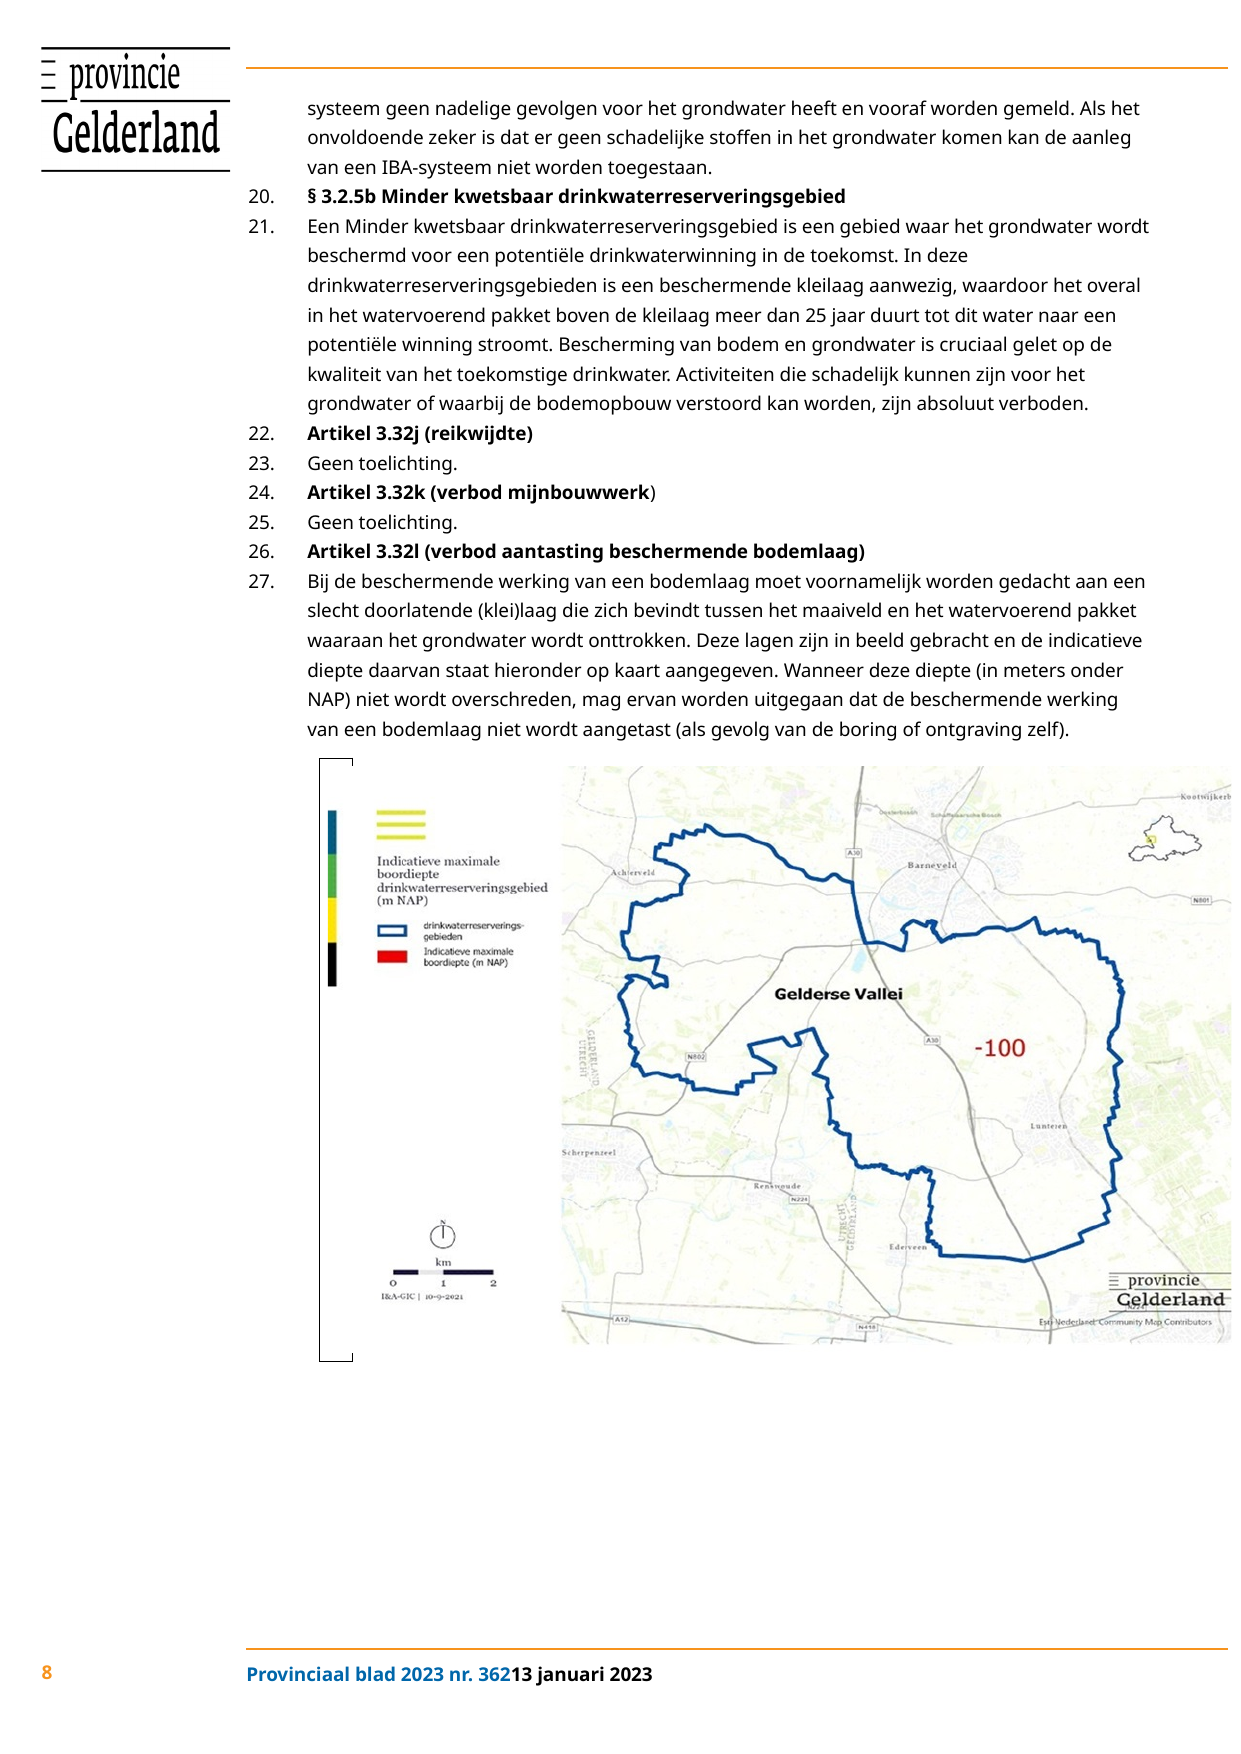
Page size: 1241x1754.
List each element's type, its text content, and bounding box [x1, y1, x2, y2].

list Geen toelichting. [248, 509, 1152, 535]
list systeem geen nadelige gevolgen voor het grondwater heeft en vooraf worden gemeld. Als het onvoldoende zeker is dat er geen schadelijke stoffen in het grondwater komen kan de aanleg van een IBA-systeem niet worden toegestaan. [248, 95, 1152, 180]
list Bij de beschermende werking van een bodemlaag moet voornamelijk worden gedacht aan een slecht doorlatende (klei)laag die zich bevindt tussen het maaiveld en het watervoerend pakket waaraan het grondwater wordt onttrokken. Deze lagen zijn in beeld gebracht en de indicatieve diepte daarvan staat hieronder op kaart aangegeven. Wanneer deze diepte (in meters onder NAP) niet wordt overschreden, mag ervan worden uitgegaan dat de beschermende werking van een bodemlaag niet wordt aangetast (als gevolg van de boring of ontgraving zelf). [248, 568, 1152, 742]
picture [41, 47, 231, 172]
list Een Minder kwetsbaar drinkwaterreserveringsgebied is een gebied waar het grondwater wordt beschermd voor een potentiële drinkwaterwinning in de toekomst. In deze drinkwaterreserveringsgebieden is een beschermende kleilaag aanwezig, waardoor het overal in het watervoerend pakket boven de kleilaag meer dan 25 jaar duurt tot dit water naar een potentiële winning stroomt. Bescherming van bodem en grondwater is cruciaal gelet op de kwaliteit van het toekomstige drinkwater. Activiteiten die schadelijk kunnen zijn voor het grondwater of waarbij de bodemopbouw verstoord kan worden, zijn absoluut verboden. [248, 213, 1152, 416]
list § 3.2.5b Minder kwetsbaar drinkwaterreserveringsgebied [248, 183, 1152, 209]
list Artikel 3.32k (verbod mijnbouwwerk) [248, 479, 1152, 505]
list Artikel 3.32l (verbod aantasting beschermende bodemlaag) [248, 538, 1152, 564]
list Geen toelichting. [248, 450, 1152, 476]
picture [327, 766, 1232, 1353]
list Artikel 3.32j (reikwijdte) [248, 420, 1152, 446]
